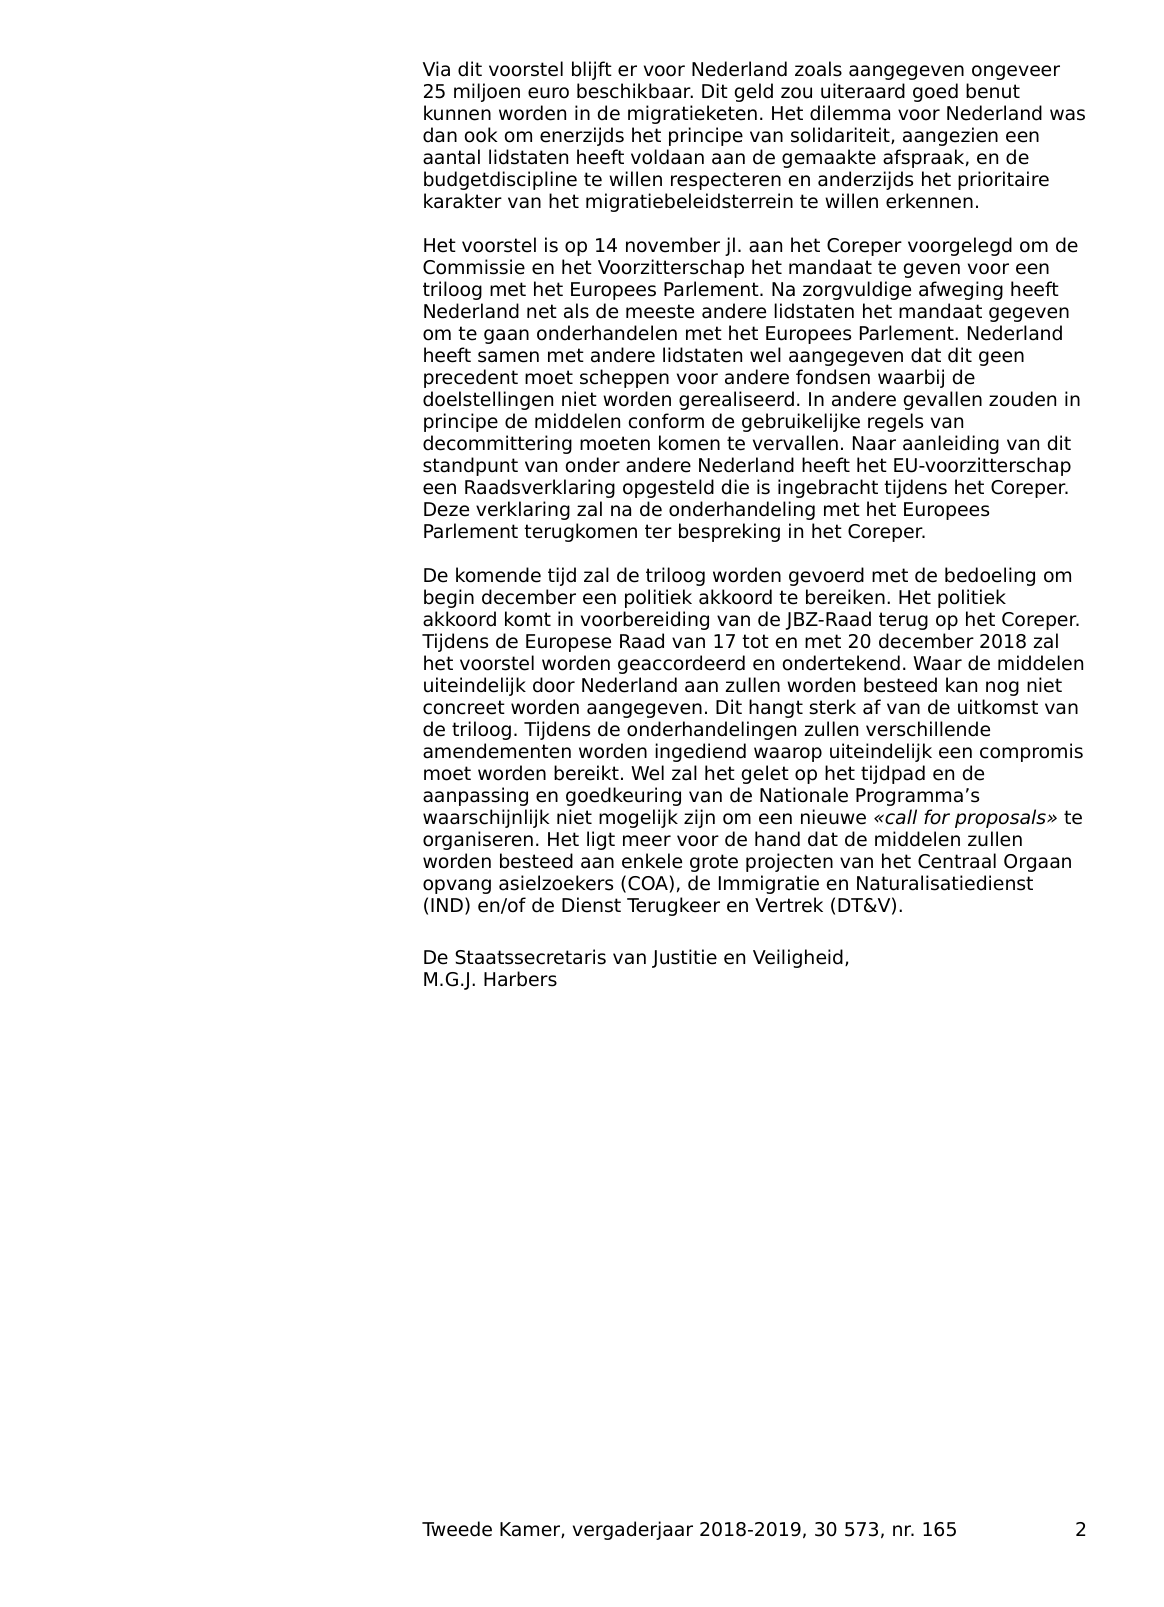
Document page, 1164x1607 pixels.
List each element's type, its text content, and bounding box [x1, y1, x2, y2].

text Het voorstel is op 14 november jl. aan het Coreper voorgelegd om de Commissie en het Voorzitterschap het mandaat te geven voor een triloog met het Europees Parlement. Na zorgvuldige afweging heeft Nederland net als de meeste andere lidstaten het mandaat gegeven om te gaan onderhandelen met het Europees Parlement. Nederland heeft samen met andere lidstaten wel aangegeven dat dit geen precedent moet scheppen voor andere fondsen waarbij de doelstellingen niet worden gerealiseerd. In andere gevallen zouden in principe de middelen conform de gebruikelijke regels van decommittering moeten komen te vervallen. Naar aanleiding van dit standpunt van onder andere Nederland heeft het EU-voorzitterschap een Raadsverklaring opgesteld die is ingebracht tijdens het Coreper. Deze verklaring zal na de onderhandeling met het Europees Parlement terugkomen ter bespreking in het Coreper. [422, 235, 1087, 543]
text De Staatssecretaris van Justitie en Veiligheid, M.G.J. Harbers [422, 947, 1087, 991]
text De komende tijd zal de triloog worden gevoerd met de bedoeling om begin december een politiek akkoord te bereiken. Het politiek akkoord komt in voorbereiding van de JBZ-Raad terug op het Coreper. Tijdens de Europese Raad van 17 tot en met 20 december 2018 zal het voorstel worden geaccordeerd en ondertekend. Waar de middelen uiteindelijk door Nederland aan zullen worden besteed kan nog niet concreet worden aangegeven. Dit hangt sterk af van de uitkomst van de triloog. Tijdens de onderhandelingen zullen verschillende amendementen worden ingediend waarop uiteindelijk een compromis moet worden bereikt. Wel zal het gelet op het tijdpad en de aanpassing en goedkeuring van de Nationale Programma’s waarschijnlijk niet mogelijk zijn om een nieuwe «call for proposals» te organiseren. Het ligt meer voor de hand dat de middelen zullen worden besteed aan enkele grote projecten van het Centraal Orgaan opvang asielzoekers (COA), de Immigratie en Naturalisatiedienst (IND) en/of de Dienst Terugkeer en Vertrek (DT&V). [422, 565, 1087, 917]
text Via dit voorstel blijft er voor Nederland zoals aangegeven ongeveer 25 miljoen euro beschikbaar. Dit geld zou uiteraard goed benut kunnen worden in de migratieketen. Het dilemma voor Nederland was dan ook om enerzijds het principe van solidariteit, aangezien een aantal lidstaten heeft voldaan aan de gemaakte afspraak, en de budgetdiscipline te willen respecteren en anderzijds het prioritaire karakter van het migratiebeleidsterrein te willen erkennen. [422, 59, 1087, 213]
